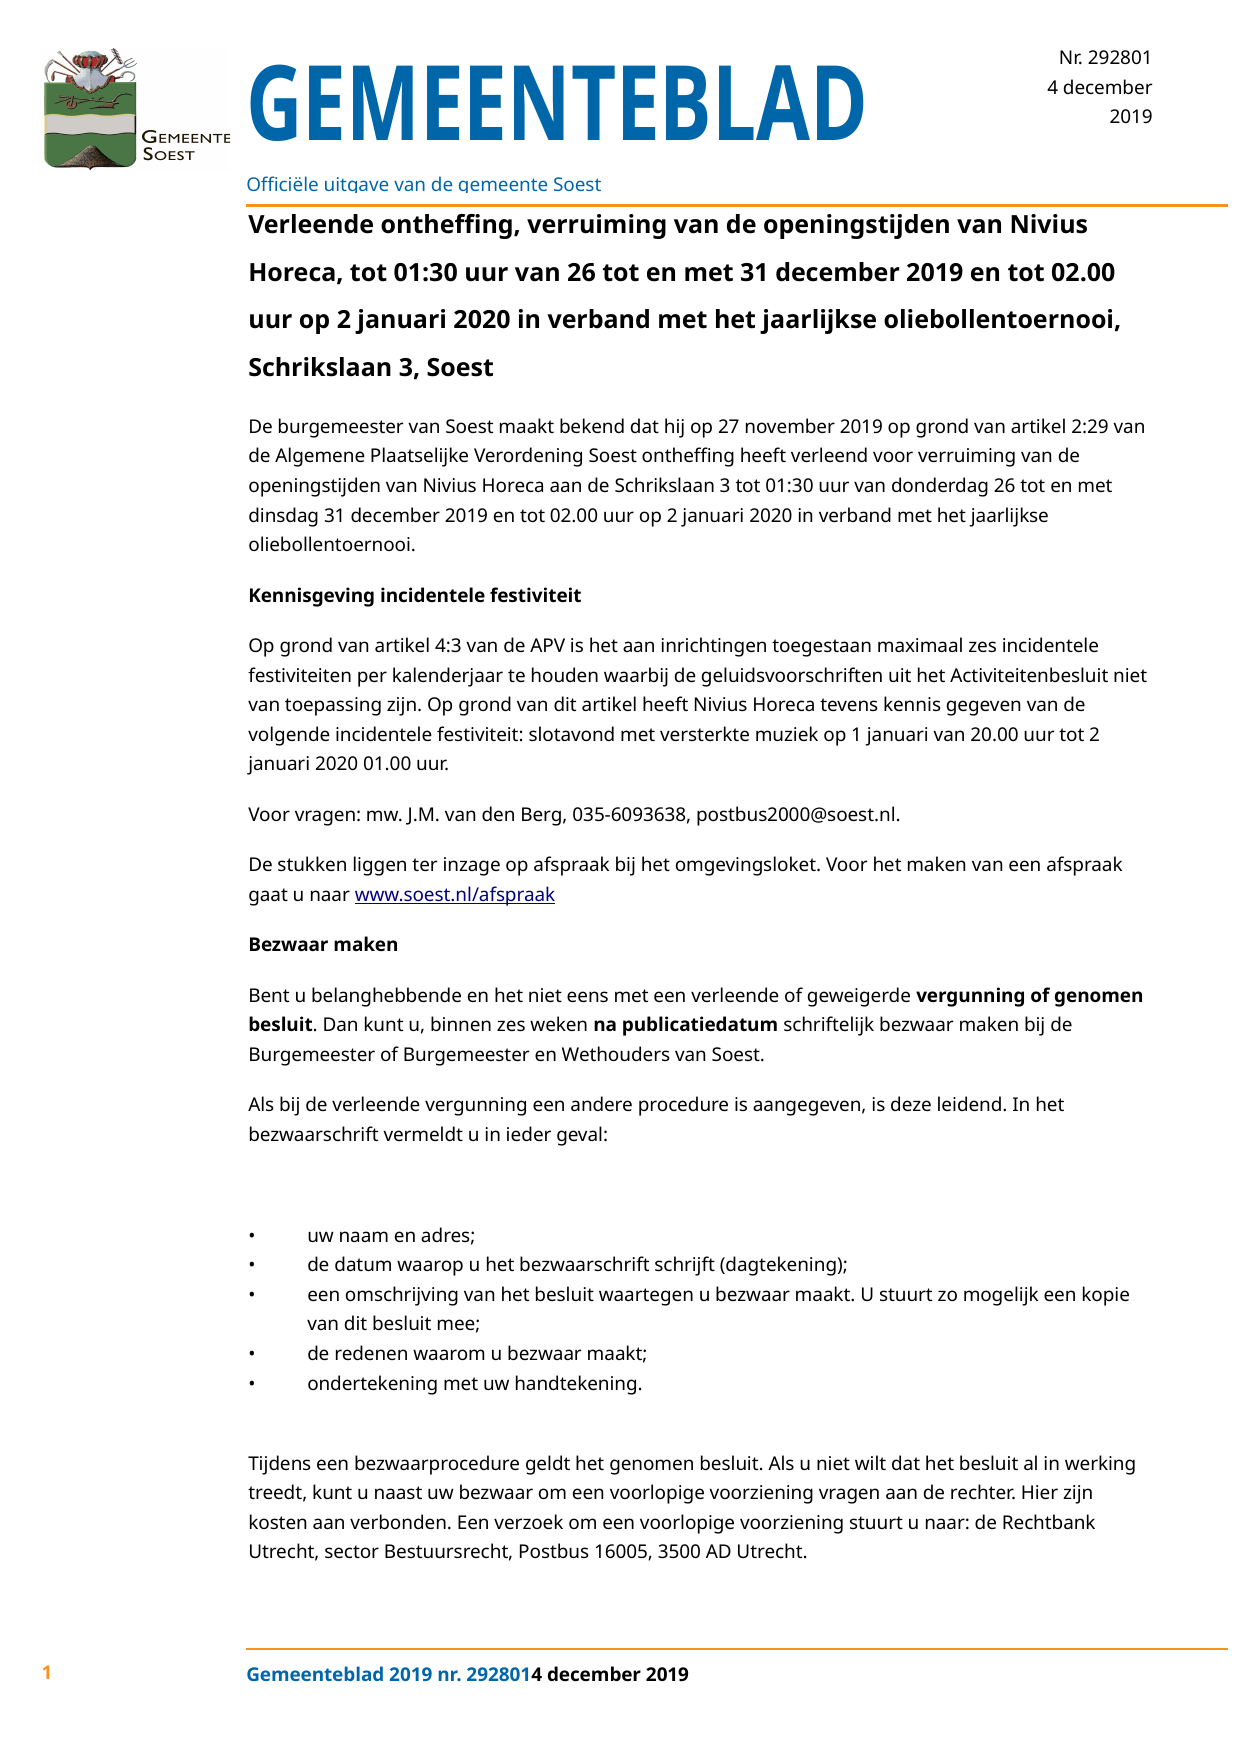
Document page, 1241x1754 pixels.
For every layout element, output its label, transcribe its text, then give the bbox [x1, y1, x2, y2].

list een omschrijving van het besluit waartegen u bezwaar maakt. U stuurt zo mogelijk een kopie van dit besluit mee; [248, 1281, 1152, 1336]
text Tijdens een bezwaarprocedure geldt het genomen besluit. Als u niet wilt dat het besluit al in werking treedt, kunt u naast uw bezwaar om een voorlopige voorziening vragen aan de rechter. Hier zijn kosten aan verbonden. Een verzoek om een voorlopige voorziening stuurt u naar: de Rechtbank Utrecht, sector Bestuursrecht, Postbus 16005, 3500 AD Utrecht. [248, 1450, 1152, 1564]
text De stukken liggen ter inzage op afspraak bij het omgevingsloket. Voor het maken van een afspraak gaat u naar www.soest.nl/afspraak [248, 851, 1152, 907]
list ondertekening met uw handtekening. [248, 1370, 1152, 1396]
picture [41, 47, 231, 172]
list uw naam en adres; [248, 1222, 1152, 1248]
text Op grond van artikel 4:3 van de APV is het aan inrichtingen toegestaan maximaal zes incidentele festiviteiten per kalenderjaar te houden waarbij de geluidsvoorschriften uit het Activiteitenbesluit niet van toepassing zijn. Op grond van dit artikel heeft Nivius Horeca tevens kennis gegeven van de volgende incidentele festiviteit: slotavond met versterkte muziek op 1 januari van 20.00 uur tot 2 januari 2020 01.00 uur. [248, 632, 1152, 776]
list de datum waarop u het bezwaarschrift schrijft (dagtekening); [248, 1251, 1152, 1277]
text Voor vragen: mw. J.M. van den Berg, 035-6093638, postbus2000@soest.nl. [248, 801, 1152, 827]
text Verleende ontheffing, verruiming van de openingstijden van Nivius Horeca, tot 01:30 uur van 26 tot en met 31 december 2019 en tot 02.00 uur op 2 januari 2020 in verband met het jaarlijkse oliebollentoernooi, Schrikslaan 3, Soest [248, 207, 1152, 384]
text Bezwaar maken [248, 931, 1152, 957]
list de redenen waarom u bezwaar maakt; [248, 1340, 1152, 1366]
text Als bij de verleende vergunning een andere procedure is aangegeven, is deze leidend. In het bezwaarschrift vermeldt u in ieder geval: [248, 1091, 1152, 1147]
text De burgemeester van Soest maakt bekend dat hij op 27 november 2019 op grond van artikel 2:29 van de Algemene Plaatselijke Verordening Soest ontheffing heeft verleend voor verruiming van de openingstijden van Nivius Horeca aan de Schrikslaan 3 tot 01:30 uur van donderdag 26 tot en met dinsdag 31 december 2019 en tot 02.00 uur op 2 januari 2020 in verband met het jaarlijkse oliebollentoernooi. [248, 413, 1152, 557]
text Kennisgeving incidentele festiviteit [248, 582, 1152, 608]
text Bent u belanghebbende en het niet eens met een verleende of geweigerde vergunning of genomen besluit. Dan kunt u, binnen zes weken na publicatiedatum schriftelijk bezwaar maken bij de Burgemeester of Burgemeester en Wethouders van Soest. [248, 982, 1152, 1067]
